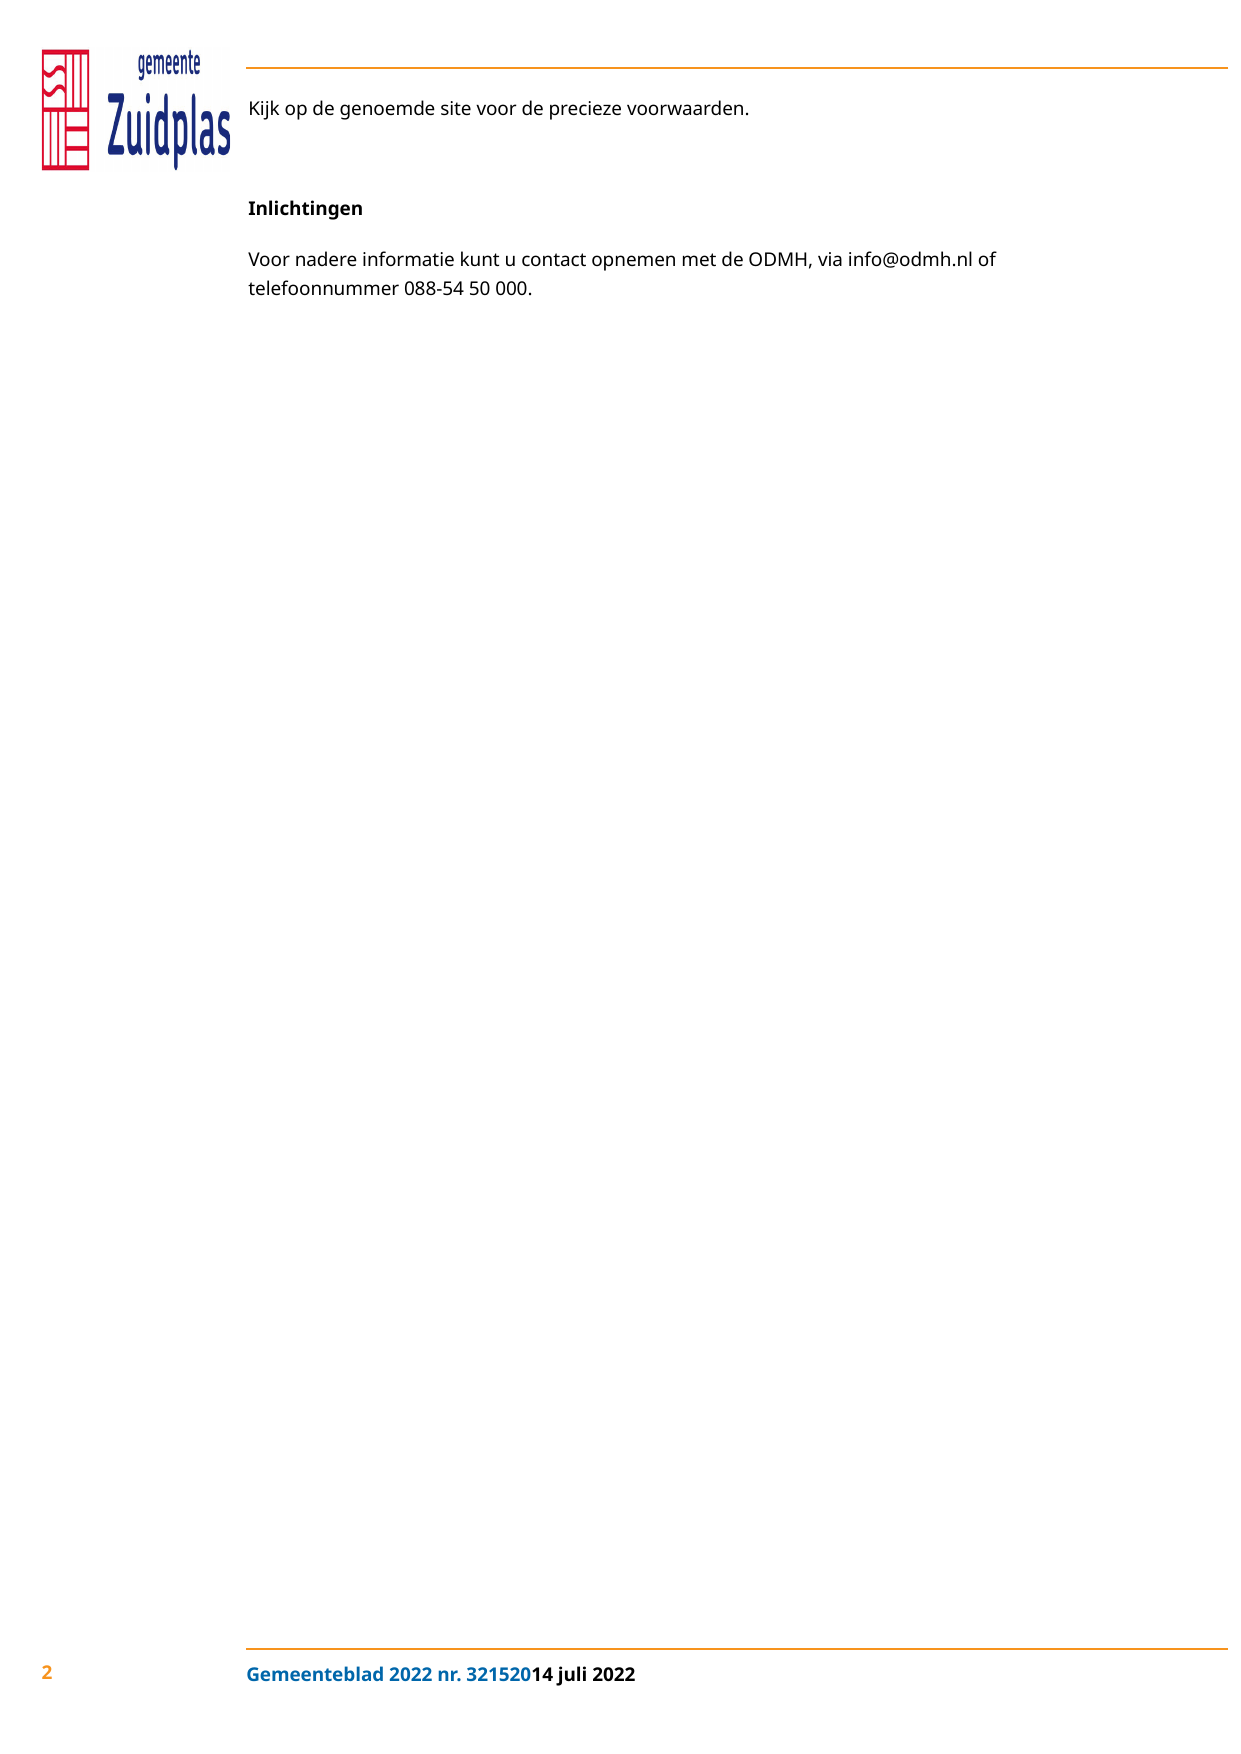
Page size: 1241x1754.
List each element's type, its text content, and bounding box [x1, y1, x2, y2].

text Inlichtingen [248, 196, 1152, 221]
picture [41, 47, 231, 172]
text Voor nadere informatie kunt u contact opnemen met de ODMH, via info@odmh.nl of telefoonnummer 088-54 50 000. [248, 246, 1152, 301]
text Kijk op de genoemde site voor de precieze voorwaarden. [248, 95, 1152, 121]
